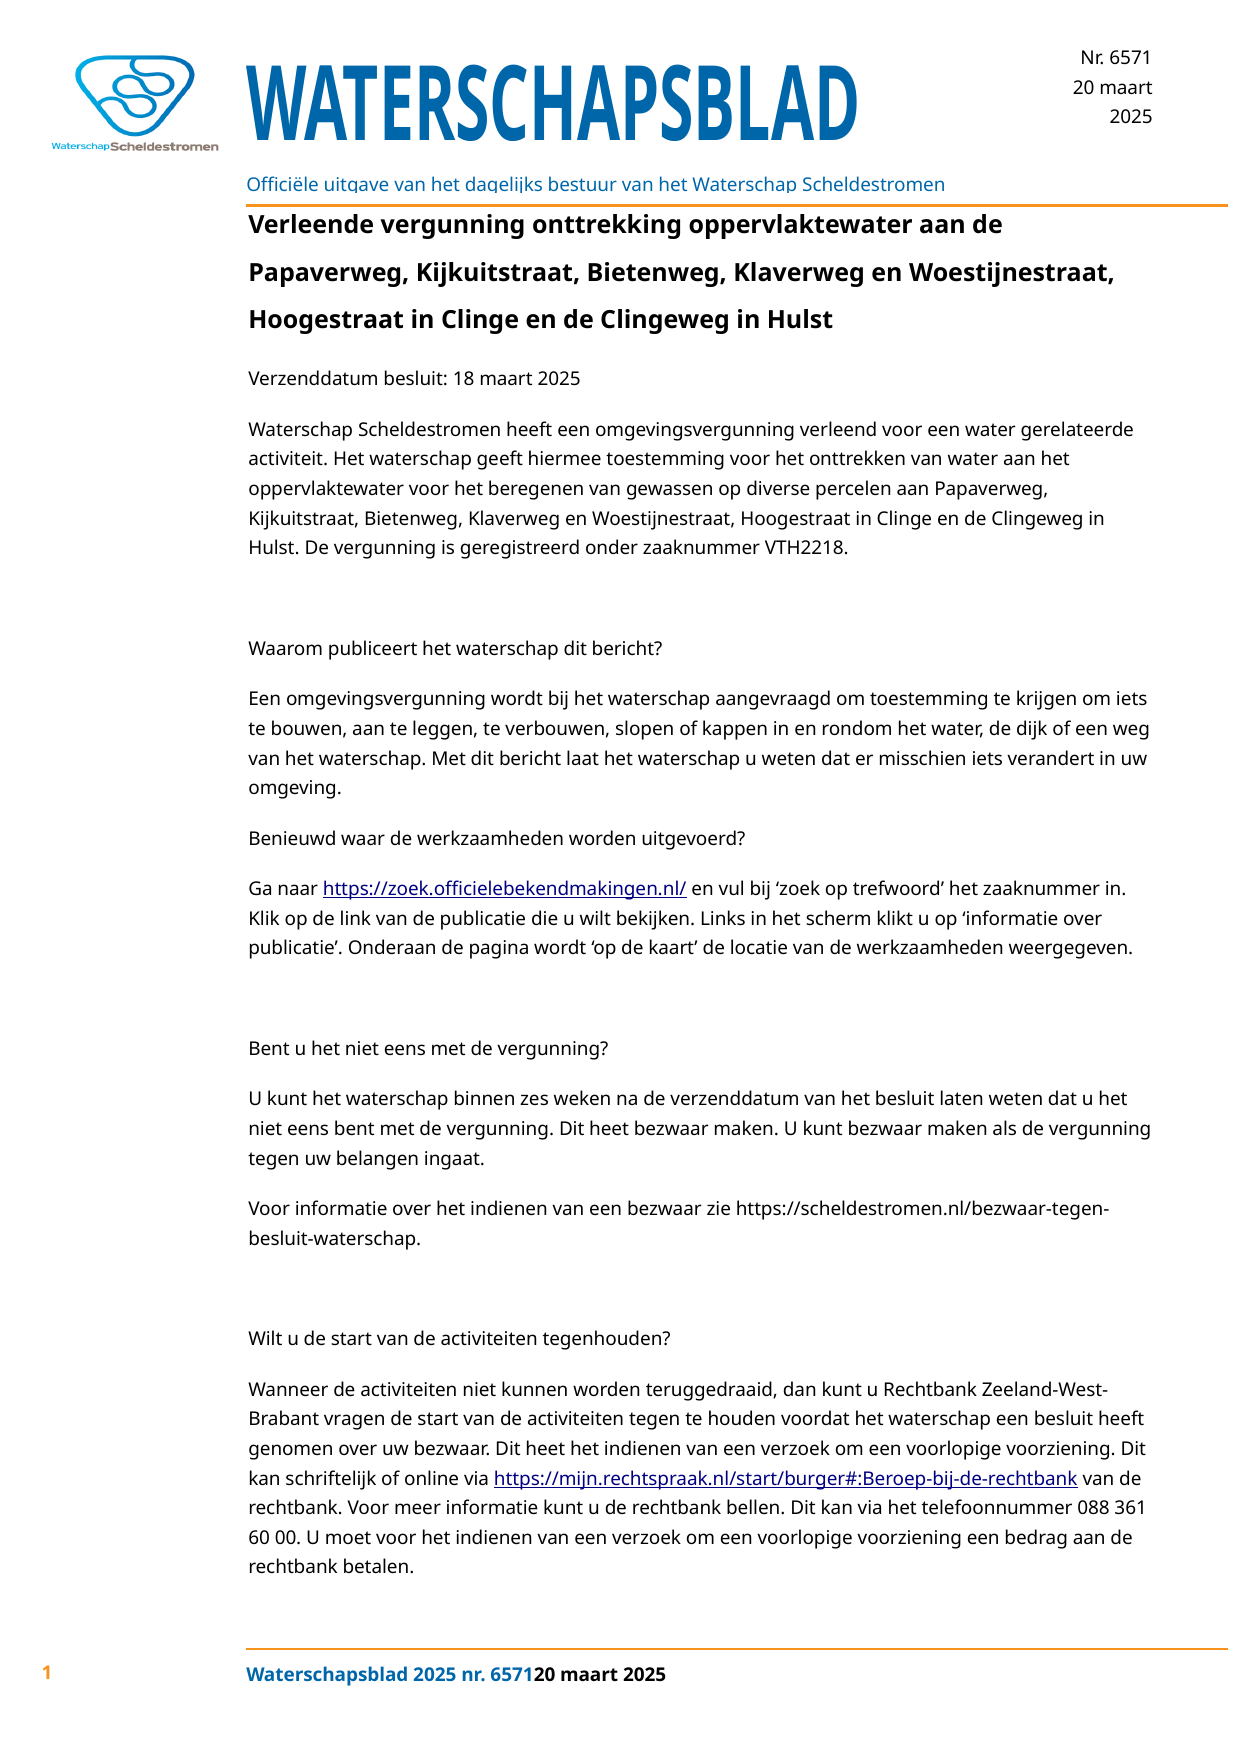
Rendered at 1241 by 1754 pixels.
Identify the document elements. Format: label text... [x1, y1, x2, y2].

text Benieuwd waar de werkzaamheden worden uitgevoerd? [248, 825, 1152, 850]
text Verleende vergunning onttrekking oppervlaktewater aan de Papaverweg, Kijkuitstraat, Bietenweg, Klaverweg en Woestijnestraat, Hoogestraat in Clinge en de Clingeweg in Hulst [248, 207, 1152, 336]
text Waterschap Scheldestromen heeft een omgevingsvergunning verleend voor een water gerelateerde activiteit. Het waterschap geeft hiermee toestemming voor het onttrekken van water aan het oppervlaktewater voor het beregenen van gewassen op diverse percelen aan Papaverweg, Kijkuitstraat, Bietenweg, Klaverweg en Woestijnestraat, Hoogestraat in Clinge en de Clingeweg in Hulst. De vergunning is geregistreerd onder zaaknummer VTH2218. [248, 416, 1152, 560]
text Ga naar https://zoek.officielebekendmakingen.nl/ en vul bij ‘zoek op trefwoord’ het zaaknummer in. Klik op de link van de publicatie die u wilt bekijken. Links in het scherm klikt u op ‘informatie over publicatie’. Onderaan de pagina wordt ‘op de kaart’ de locatie van de werkzaamheden weergegeven. [248, 875, 1152, 960]
text Verzenddatum besluit: 18 maart 2025 [248, 366, 1152, 391]
text Voor informatie over het indienen van een bezwaar zie https://scheldestromen.nl/bezwaar-tegen-besluit-waterschap. [248, 1195, 1152, 1250]
text Bent u het niet eens met de vergunning? [248, 1035, 1152, 1061]
text Een omgevingsvergunning wordt bij het waterschap aangevraagd om toestemming te krijgen om iets te bouwen, aan te leggen, te verbouwen, slopen of kappen in en rondom het water, de dijk of een weg van het waterschap. Met dit bericht laat het waterschap u weten dat er misschien iets verandert in uw omgeving. [248, 686, 1152, 800]
text Wanneer de activiteiten niet kunnen worden teruggedraaid, dan kunt u Rechtbank Zeeland-West-Brabant vragen de start van de activiteiten tegen te houden voordat het waterschap een besluit heeft genomen over uw bezwaar. Dit heet het indienen van een verzoek om een voorlopige voorziening. Dit kan schriftelijk of online via https://mijn.rechtspraak.nl/start/burger#:Beroep-bij-de-rechtbank van de rechtbank. Voor meer informatie kunt u de rechtbank bellen. Dit kan via het telefoonnummer 088 361 60 00. U moet voor het indienen van een verzoek om een voorlopige voorziening een bedrag aan de rechtbank betalen. [248, 1376, 1152, 1579]
text Wilt u de start van de activiteiten tegenhouden? [248, 1326, 1152, 1351]
text U kunt het waterschap binnen zes weken na de verzenddatum van het besluit laten weten dat u het niet eens bent met de vergunning. Dit heet bezwaar maken. U kunt bezwaar maken als de vergunning tegen uw belangen ingaat. [248, 1086, 1152, 1170]
picture [41, 47, 231, 172]
text Waarom publiceert het waterschap dit bericht? [248, 635, 1152, 661]
